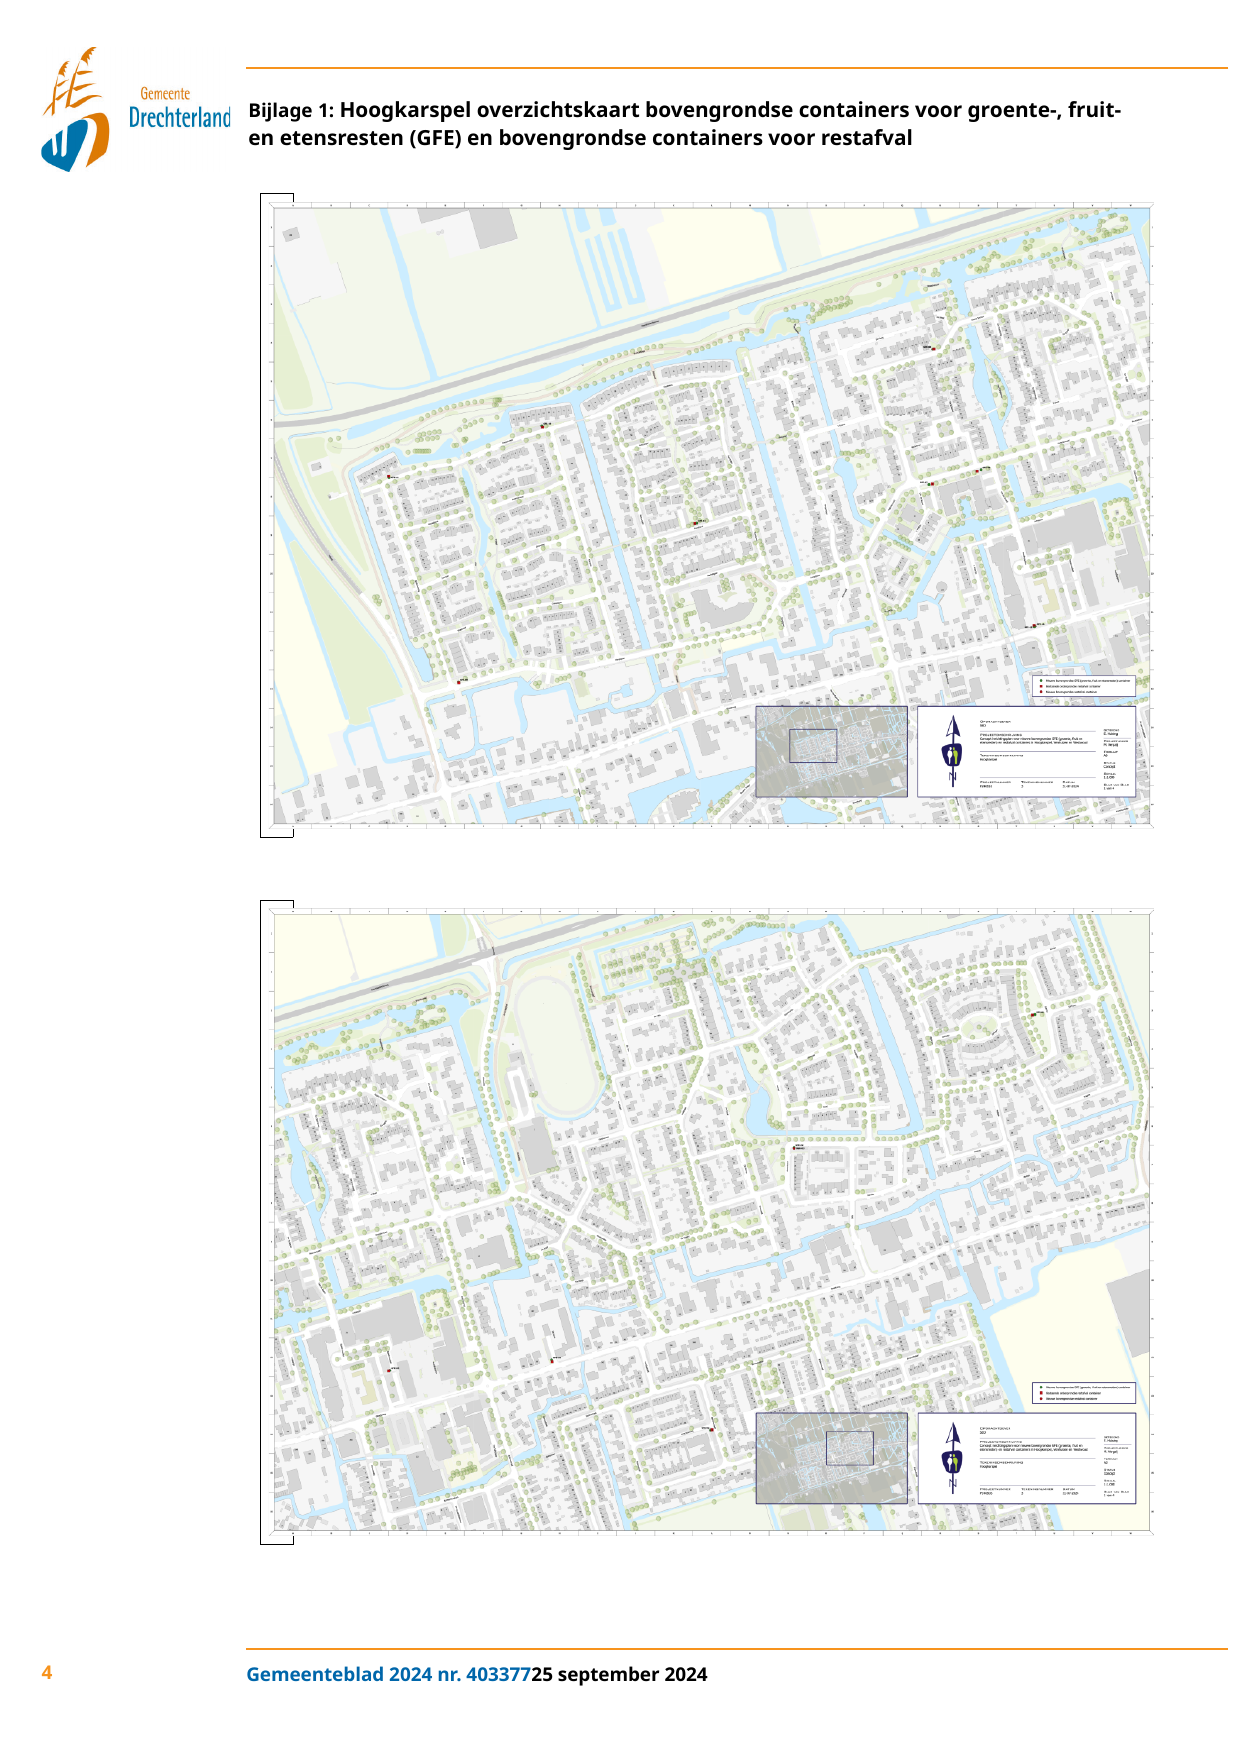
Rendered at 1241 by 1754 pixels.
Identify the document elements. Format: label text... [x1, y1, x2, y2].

picture [226, 115, 231, 124]
picture [41, 158, 64, 172]
picture [268, 908, 1154, 1536]
picture [268, 202, 1154, 829]
text Bijlage 1: Hoogkarspel overzichtskaart bovengrondse containers voor groente-, fruit- en etensresten (GFE) en bovengrondse containers voor restafval [248, 95, 1152, 152]
picture [41, 47, 231, 172]
